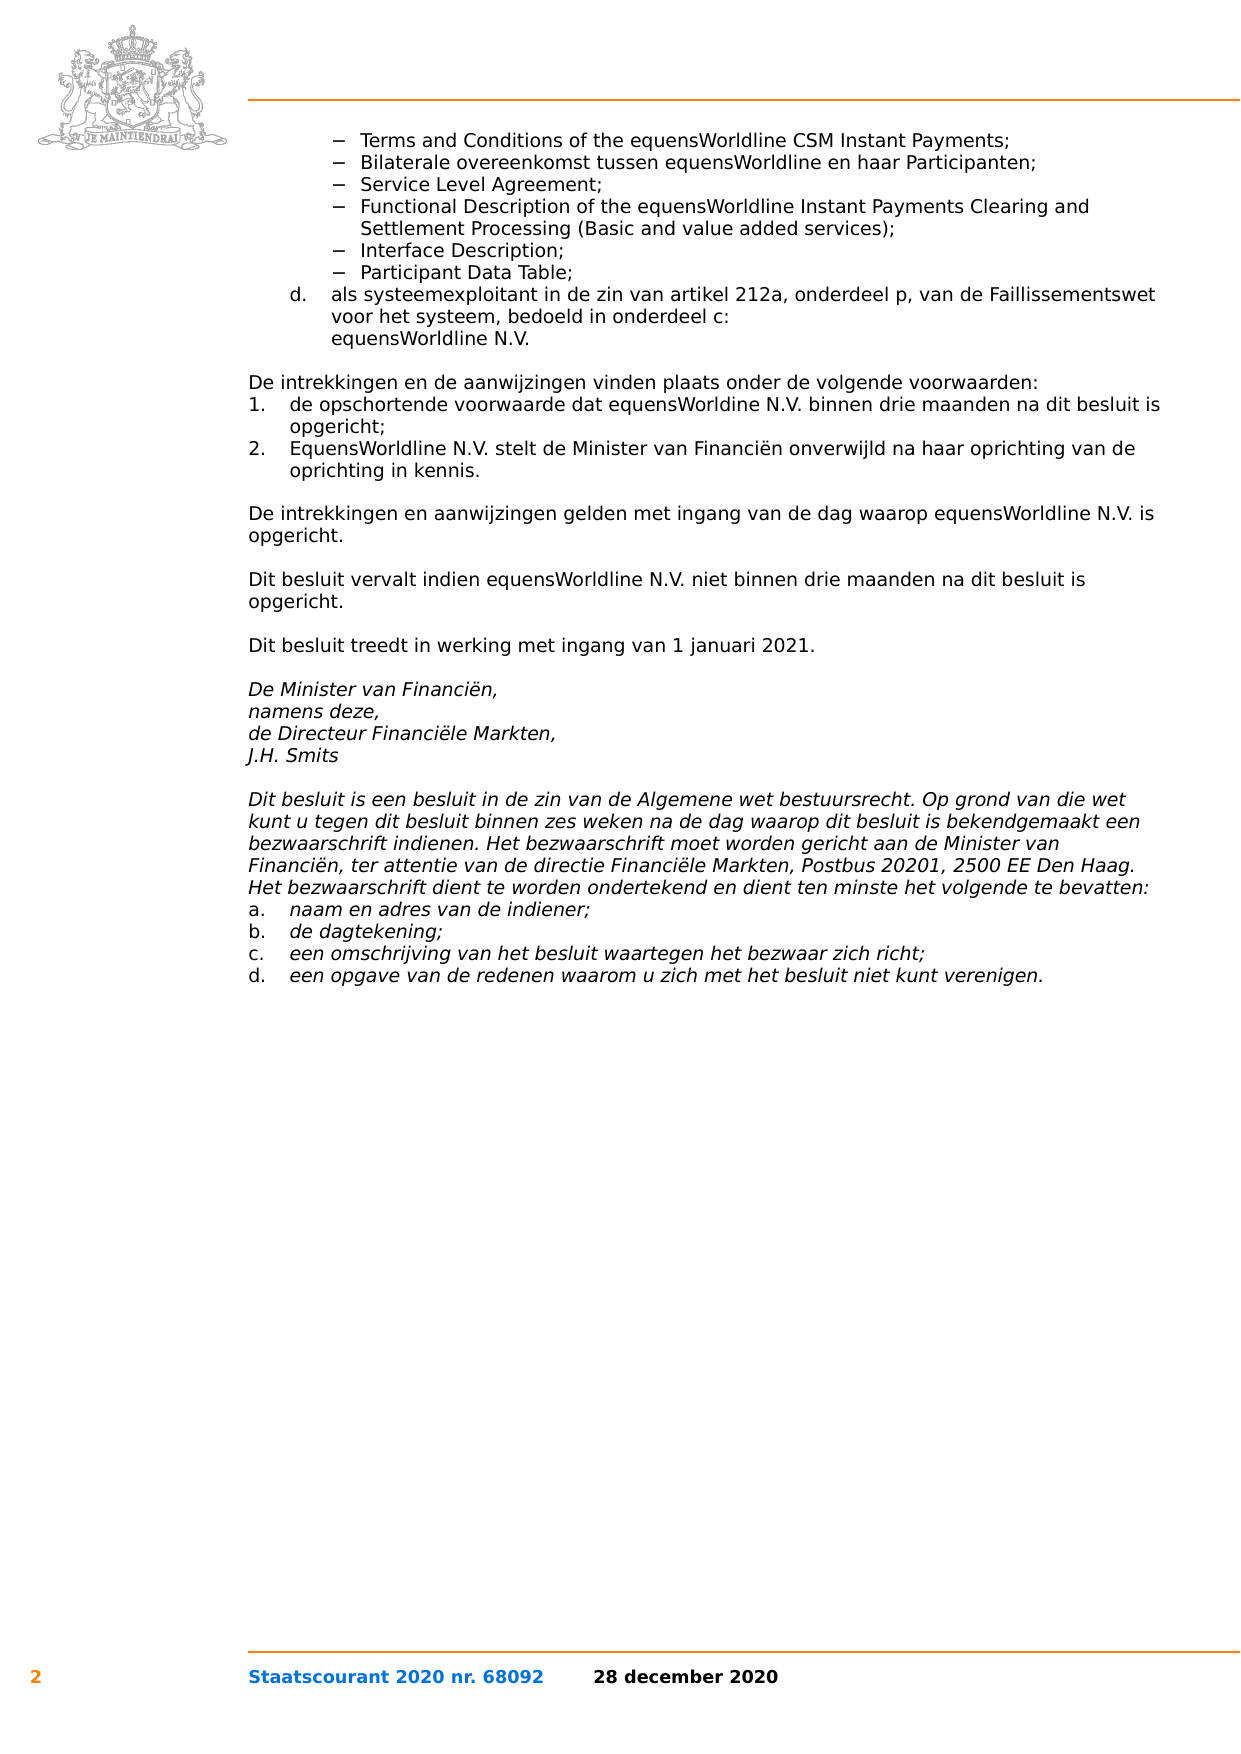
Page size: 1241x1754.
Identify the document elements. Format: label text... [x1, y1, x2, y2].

text − Participant Data Table; [331, 262, 1163, 284]
text Dit besluit is een besluit in de zin van de Algemene wet bestuursrecht. Op grond van die wet kunt u tegen dit besluit binnen zes weken na de dag waarop dit besluit is bekendgemaakt een bezwaarschrift indienen. Het bezwaarschrift moet worden gericht aan de Minister van Financiën, ter attentie van de directie Financiële Markten, Postbus 20201, 2500 EE Den Haag. Het bezwaarschrift dient te worden ondertekend en dient ten minste het volgende te bevatten: [248, 789, 1163, 898]
text − Functional Description of the equensWorldline Instant Payments Clearing and Settlement Processing (Basic and value added services); [331, 196, 1163, 240]
text − Interface Description; [331, 240, 1163, 262]
text Dit besluit vervalt indien equensWorldline N.V. niet binnen drie maanden na dit besluit is opgericht. [248, 569, 1163, 613]
text De intrekkingen en de aanwijzingen vinden plaats onder de volgende voorwaarden: [248, 372, 1163, 393]
text b. de dagtekening; [248, 921, 1163, 942]
text equensWorldline N.V. [331, 328, 1163, 350]
text − Service Level Agreement; [331, 174, 1163, 196]
text − Bilaterale overeenkomst tussen equensWorldline en haar Participanten; [331, 152, 1163, 174]
picture [38, 25, 227, 150]
text d. een opgave van de redenen waarom u zich met het besluit niet kunt verenigen. [248, 964, 1163, 986]
text De Minister van Financiën, namens deze, de Directeur Financiële Markten, J.H. Smits [248, 679, 1163, 767]
text − Terms and Conditions of the equensWorldline CSM Instant Payments; [331, 130, 1163, 152]
text Dit besluit treedt in werking met ingang van 1 januari 2021. [248, 635, 1163, 657]
text De intrekkingen en aanwijzingen gelden met ingang van de dag waarop equensWorldline N.V. is opgericht. [248, 503, 1163, 547]
text 1. de opschortende voorwaarde dat equensWorldine N.V. binnen drie maanden na dit besluit is opgericht; [248, 393, 1163, 437]
text a. naam en adres van de indiener; [248, 898, 1163, 921]
text d. als systeemexploitant in de zin van artikel 212a, onderdeel p, van de Faillissementswet voor het systeem, bedoeld in onderdeel c: [289, 284, 1163, 328]
text 2. EquensWorldline N.V. stelt de Minister van Financiën onverwijld na haar oprichting van de oprichting in kennis. [248, 437, 1163, 481]
text c. een omschrijving van het besluit waartegen het bezwaar zich richt; [248, 942, 1163, 964]
